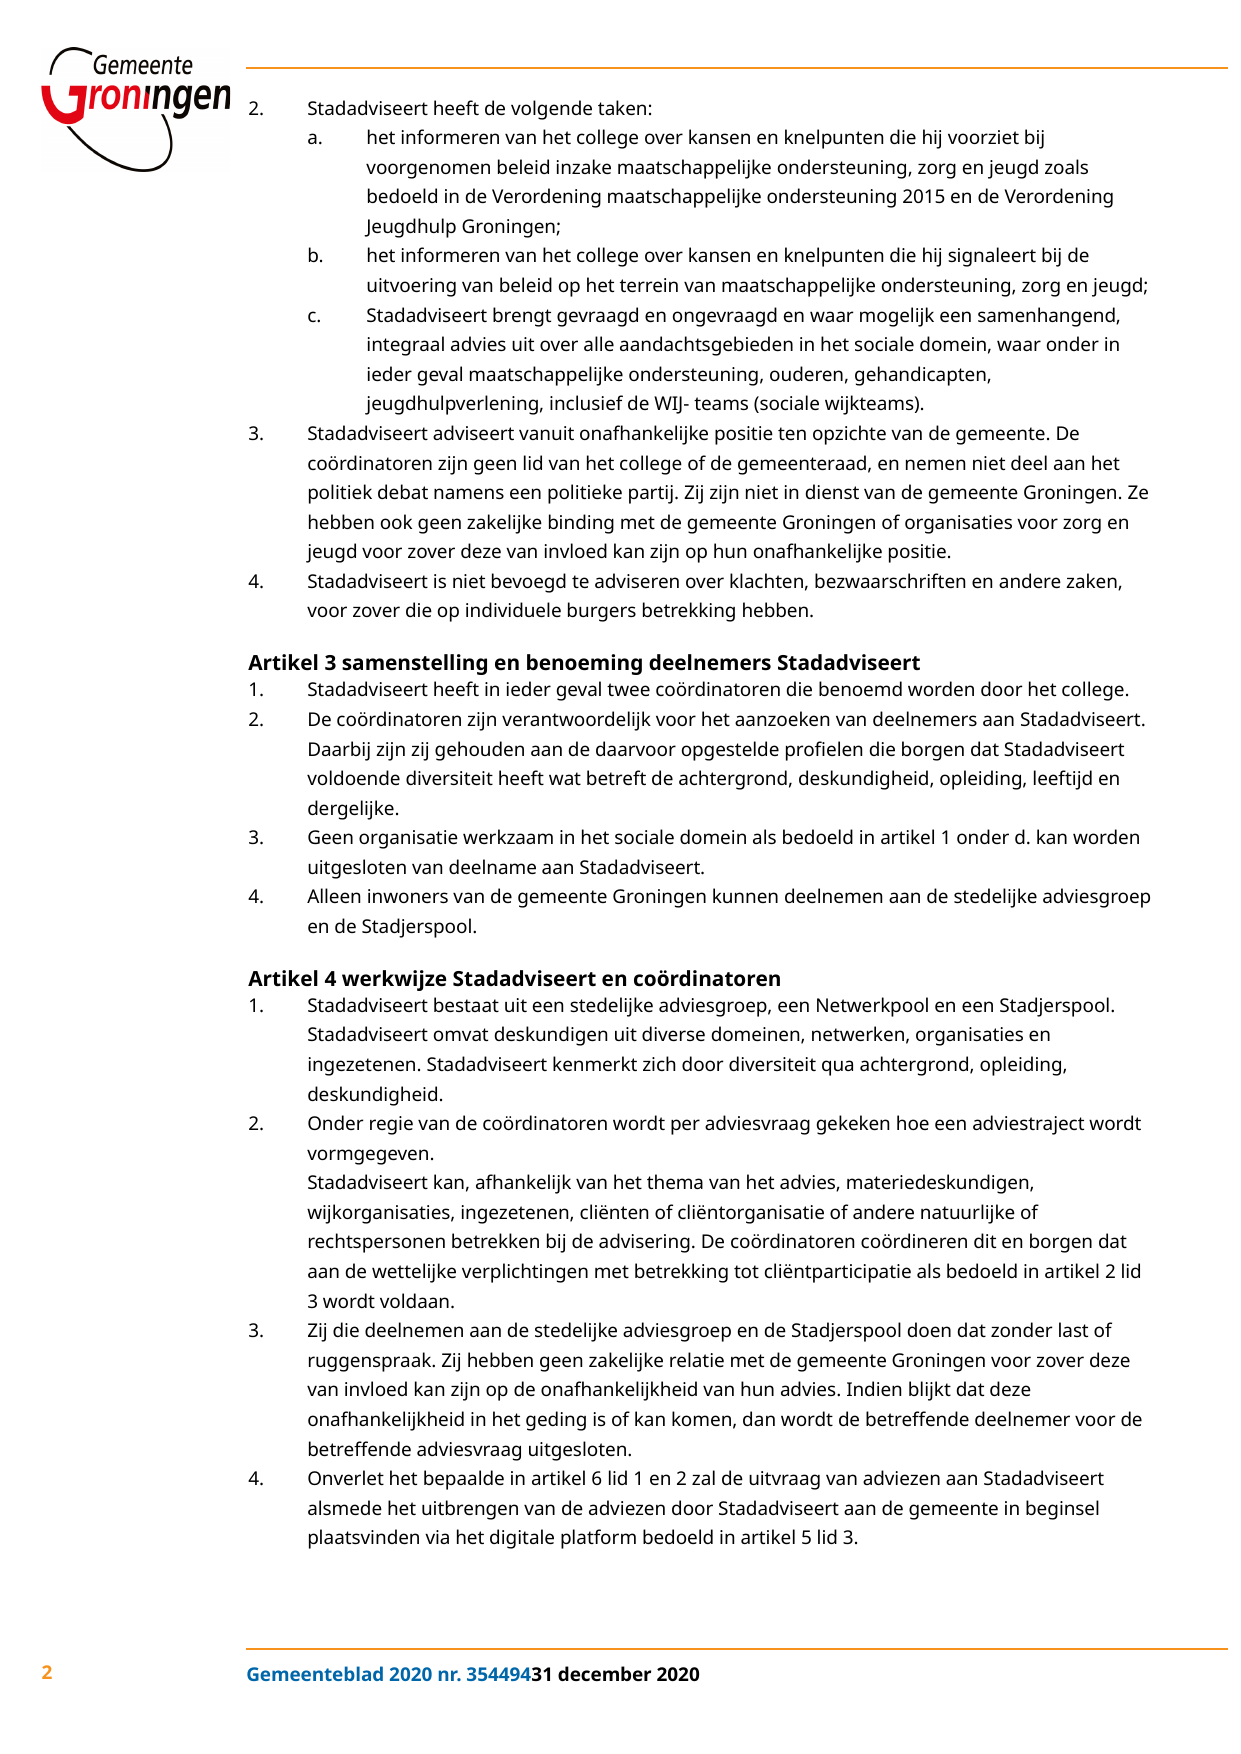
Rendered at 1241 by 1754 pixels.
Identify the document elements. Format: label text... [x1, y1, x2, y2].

list Alleen inwoners van de gemeente Groningen kunnen deelnemen aan de stedelijke adviesgroep en de Stadjerspool. [248, 884, 1152, 939]
list Stadadviseert is niet bevoegd te adviseren over klachten, bezwaarschriften en andere zaken, voor zover die op individuele burgers betrekking hebben. [248, 568, 1152, 623]
list Stadadviseert bestaat uit een stedelijke adviesgroep, een Netwerkpool en een Stadjerspool. Stadadviseert omvat deskundigen uit diverse domeinen, netwerken, organisaties en ingezetenen. Stadadviseert kenmerkt zich door diversiteit qua achtergrond, opleiding, deskundigheid. [248, 992, 1152, 1107]
list Onder regie van de coördinatoren wordt per adviesvraag gekeken hoe een adviestraject wordt vormgegeven. [248, 1110, 1152, 1166]
list het informeren van het college over kansen en knelpunten die hij signaleert bij de uitvoering van beleid op het terrein van maatschappelijke ondersteuning, zorg en jeugd; [307, 243, 1152, 298]
picture [41, 47, 231, 172]
list Stadadviseert brengt gevraagd en ongevraagd en waar mogelijk een samenhangend, integraal advies uit over alle aandachtsgebieden in het sociale domein, waar onder in ieder geval maatschappelijke ondersteuning, ouderen, gehandicapten, jeugdhulpverlening, inclusief de WIJ- teams (sociale wijkteams). [307, 302, 1152, 416]
list Zij die deelnemen aan de stedelijke adviesgroep en de Stadjerspool doen dat zonder last of ruggenspraak. Zij hebben geen zakelijke relatie met de gemeente Groningen voor zover deze van invloed kan zijn op de onafhankelijkheid van hun advies. Indien blijkt dat deze onafhankelijkheid in het geding is of kan komen, dan wordt de betreffende deelnemer voor de betreffende adviesvraag uitgesloten. [248, 1317, 1152, 1462]
list Stadadviseert heeft de volgende taken: [248, 95, 1152, 121]
text Artikel 3 samenstelling en benoeming deelnemers Stadadviseert [248, 648, 1152, 677]
list Stadadviseert heeft in ieder geval twee coördinatoren die benoemd worden door het college. [248, 677, 1152, 702]
list het informeren van het college over kansen en knelpunten die hij voorziet bij voorgenomen beleid inzake maatschappelijke ondersteuning, zorg en jeugd zoals bedoeld in de Verordening maatschappelijke ondersteuning 2015 en de Verordening Jeugdhulp Groningen; [307, 124, 1152, 239]
list Stadadviseert kan, afhankelijk van het thema van het advies, materiedeskundigen, wijkorganisaties, ingezetenen, cliënten of cliëntorganisatie of andere natuurlijke of rechtspersonen betrekken bij de advisering. De coördinatoren coördineren dit en borgen dat aan de wettelijke verplichtingen met betrekking tot cliëntparticipatie als bedoeld in artikel 2 lid 3 wordt voldaan. [248, 1169, 1152, 1314]
list Onverlet het bepaalde in artikel 6 lid 1 en 2 zal de uitvraag van adviezen aan Stadadviseert alsmede het uitbrengen van de adviezen door Stadadviseert aan de gemeente in beginsel plaatsvinden via het digitale platform bedoeld in artikel 5 lid 3. [248, 1465, 1152, 1550]
list Geen organisatie werkzaam in het sociale domein als bedoeld in artikel 1 onder d. kan worden uitgesloten van deelname aan Stadadviseert. [248, 824, 1152, 880]
text Artikel 4 werkwijze Stadadviseert en coördinatoren [248, 964, 1152, 992]
list De coördinatoren zijn verantwoordelijk voor het aanzoeken van deelnemers aan Stadadviseert. Daarbij zijn zij gehouden aan de daarvoor opgestelde profielen die borgen dat Stadadviseert voldoende diversiteit heeft wat betreft de achtergrond, deskundigheid, opleiding, leeftijd en dergelijke. [248, 706, 1152, 821]
list Stadadviseert adviseert vanuit onafhankelijke positie ten opzichte van de gemeente. De coördinatoren zijn geen lid van het college of de gemeenteraad, en nemen niet deel aan het politiek debat namens een politieke partij. Zij zijn niet in dienst van de gemeente Groningen. Ze hebben ook geen zakelijke binding met de gemeente Groningen of organisaties voor zorg en jeugd voor zover deze van invloed kan zijn op hun onafhankelijke positie. [248, 420, 1152, 564]
